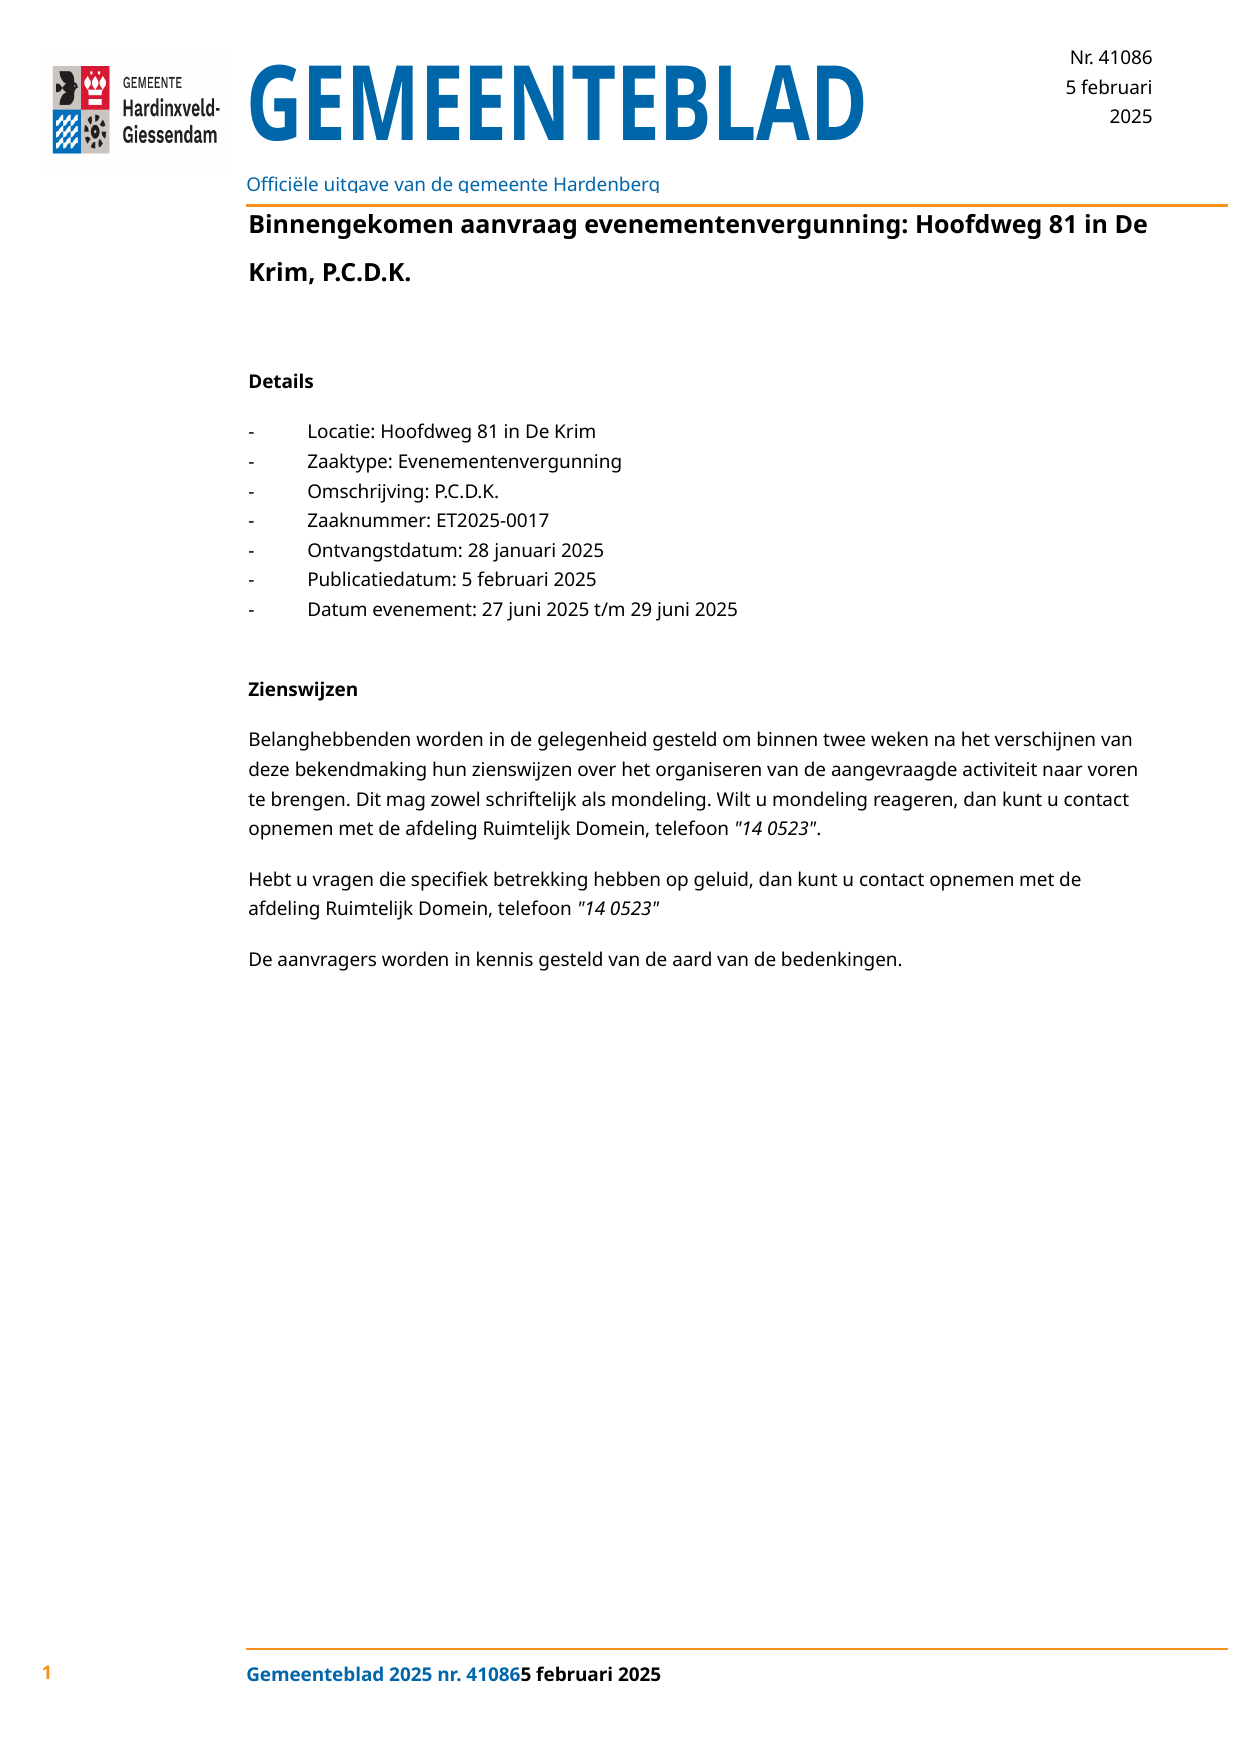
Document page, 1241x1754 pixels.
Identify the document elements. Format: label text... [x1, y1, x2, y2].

text Details [248, 368, 1152, 394]
text Belanghebbenden worden in de gelegenheid gesteld om binnen twee weken na het verschijnen van deze bekendmaking hun zienswijzen over het organiseren van de aangevraagde activiteit naar voren te brengen. Dit mag zowel schriftelijk als mondeling. Wilt u mondeling reageren, dan kunt u contact opnemen met de afdeling Ruimtelijk Domein, telefoon "14 0523". [248, 727, 1152, 841]
text Zienswijzen [248, 676, 1152, 702]
list Zaaknummer: ET2025-0017 [248, 507, 1152, 533]
list Locatie: Hoofdweg 81 in De Krim [248, 419, 1152, 444]
picture [41, 47, 231, 172]
text De aanvragers worden in kennis gesteld van de aard van de bedenkingen. [248, 946, 1152, 972]
list Zaaktype: Evenementenvergunning [248, 448, 1152, 474]
list Datum evenement: 27 juni 2025 t/m 29 juni 2025 [248, 596, 1152, 622]
list Publicatiedatum: 5 februari 2025 [248, 567, 1152, 592]
list Omschrijving: P.C.D.K. [248, 478, 1152, 504]
text Hebt u vragen die specifiek betrekking hebben op geluid, dan kunt u contact opnemen met de afdeling Ruimtelijk Domein, telefoon "14 0523" [248, 866, 1152, 921]
list Ontvangstdatum: 28 januari 2025 [248, 537, 1152, 563]
text Binnengekomen aanvraag evenementenvergunning: Hoofdweg 81 in De Krim, P.C.D.K. [248, 207, 1152, 288]
